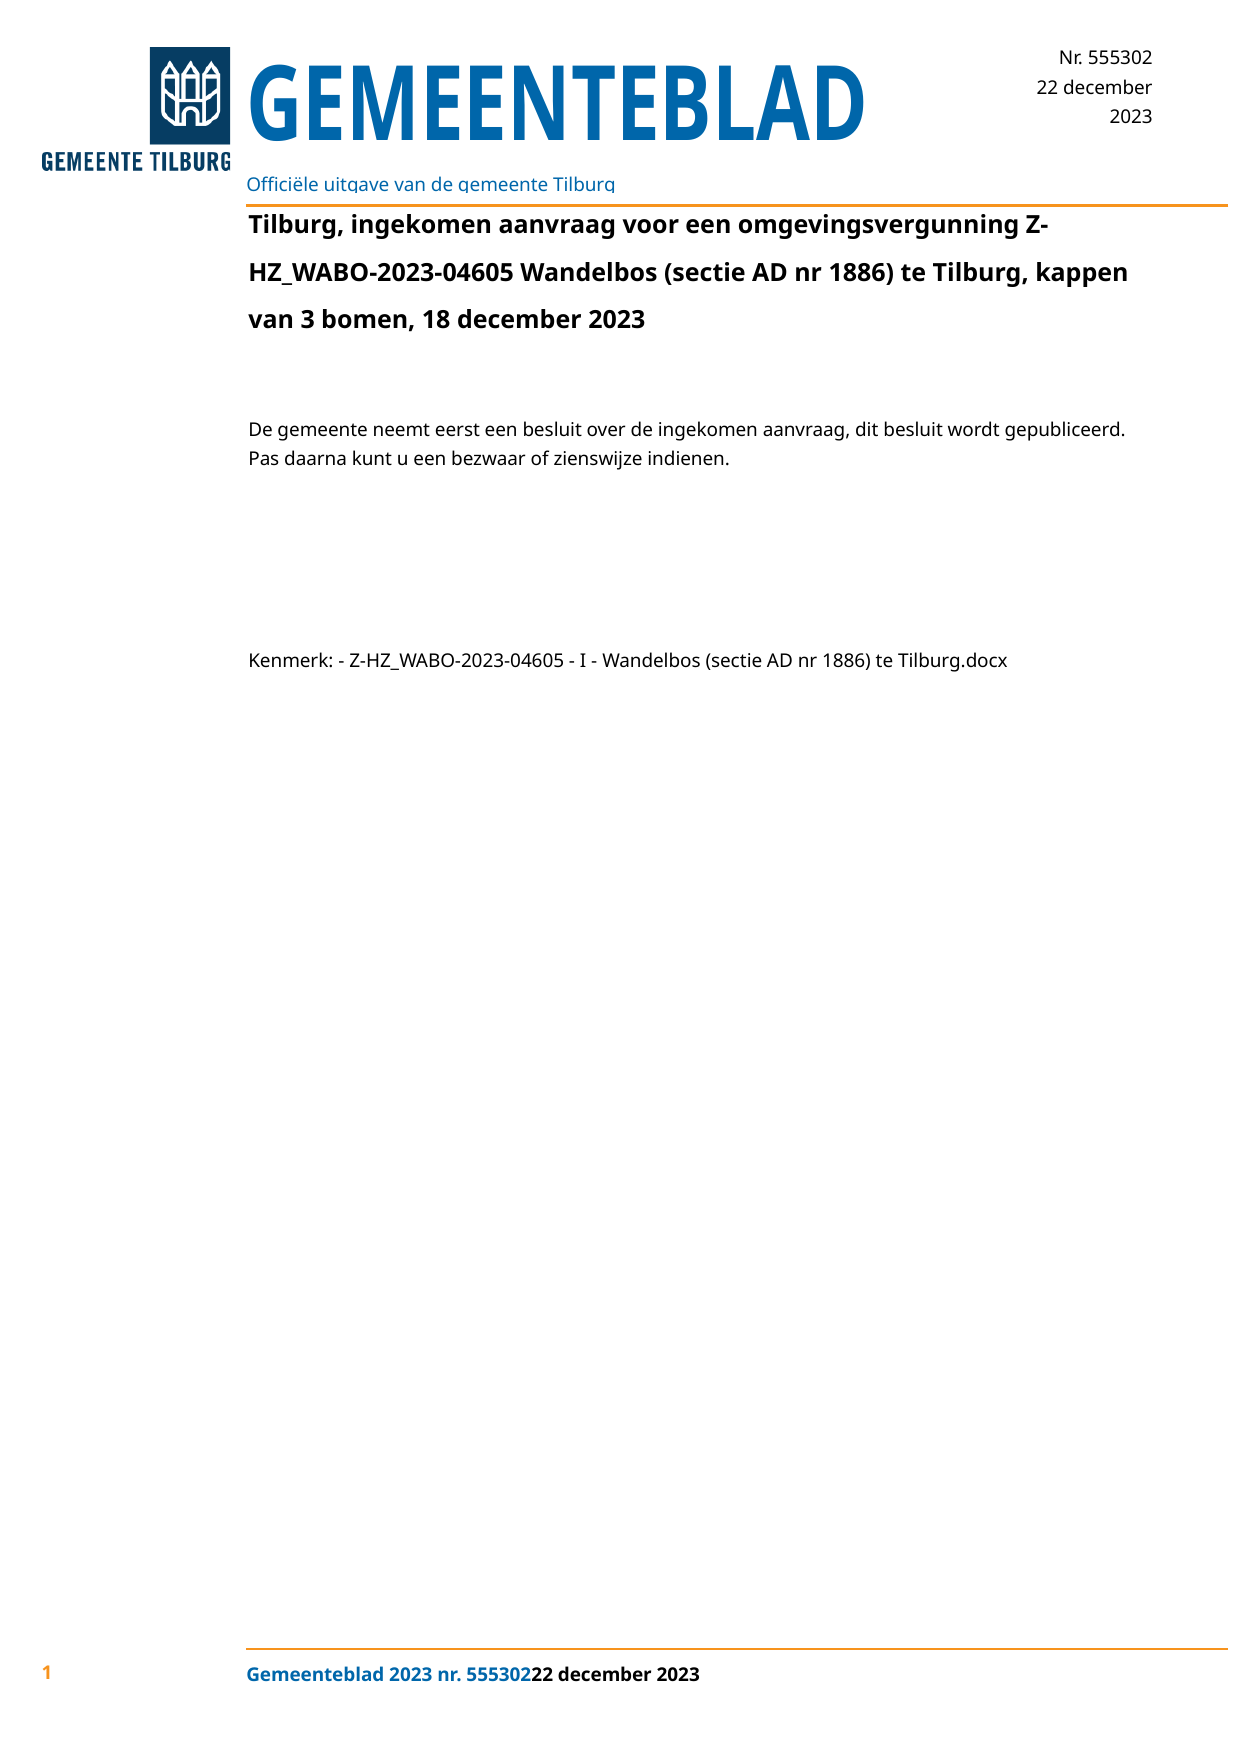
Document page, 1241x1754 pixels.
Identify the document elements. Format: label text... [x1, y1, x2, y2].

picture [41, 47, 231, 172]
text De gemeente neemt eerst een besluit over de ingekomen aanvraag, dit besluit wordt gepubliceerd. Pas daarna kunt u een bezwaar of zienswijze indienen. [248, 416, 1152, 471]
text Tilburg, ingekomen aanvraag voor een omgevingsvergunning Z-HZ_WABO-2023-04605 Wandelbos (sectie AD nr 1886) te Tilburg, kappen van 3 bomen, 18 december 2023 [248, 207, 1152, 336]
text Kenmerk: - Z-HZ_WABO-2023-04605 - I - Wandelbos (sectie AD nr 1886) te Tilburg.docx [248, 647, 1152, 673]
